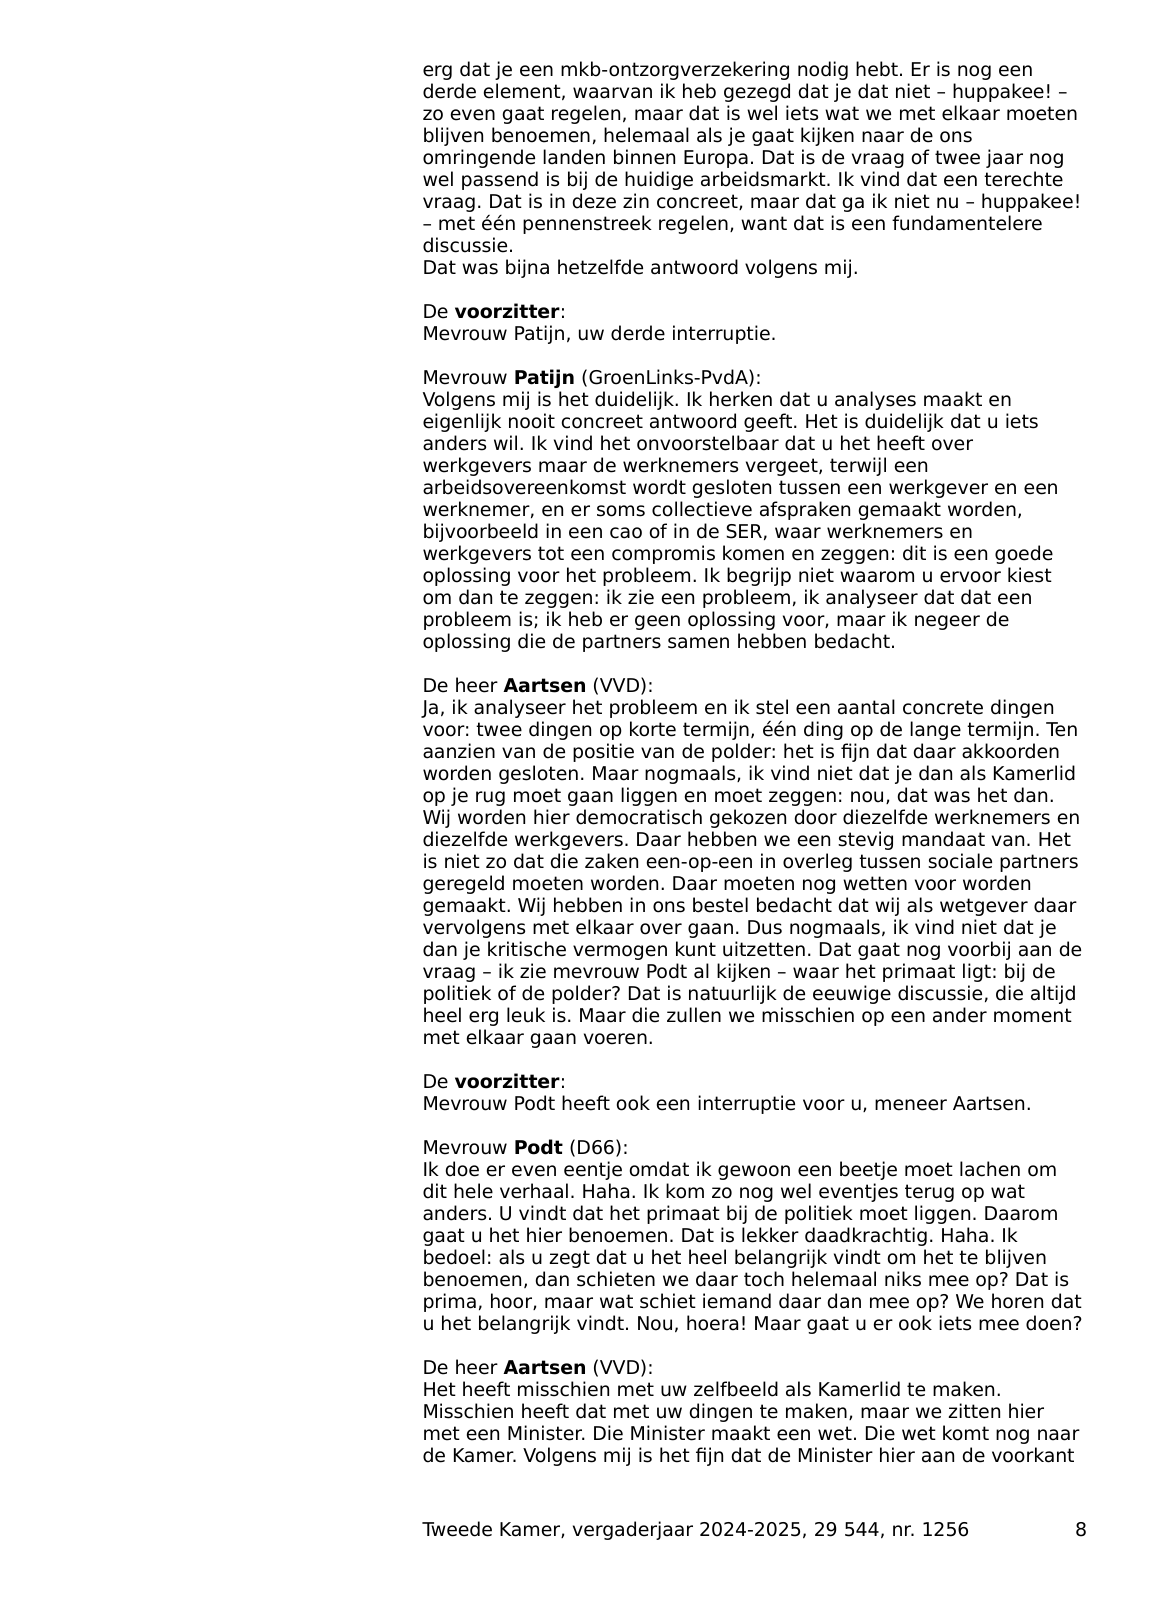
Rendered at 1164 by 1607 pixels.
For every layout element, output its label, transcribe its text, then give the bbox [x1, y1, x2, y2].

text Ja, ik analyseer het probleem en ik stel een aantal concrete dingen voor: twee dingen op korte termijn, één ding op de lange termijn. Ten aanzien van de positie van de polder: het is fijn dat daar akkoorden worden gesloten. Maar nogmaals, ik vind niet dat je dan als Kamerlid op je rug moet gaan liggen en moet zeggen: nou, dat was het dan. Wij worden hier democratisch gekozen door diezelfde werknemers en diezelfde werkgevers. Daar hebben we een stevig mandaat van. Het is niet zo dat die zaken een-op-een in overleg tussen sociale partners geregeld moeten worden. Daar moeten nog wetten voor worden gemaakt. Wij hebben in ons bestel bedacht dat wij als wetgever daar vervolgens met elkaar over gaan. Dus nogmaals, ik vind niet dat je dan je kritische vermogen kunt uitzetten. Dat gaat nog voorbij aan de vraag – ik zie mevrouw Podt al kijken – waar het primaat ligt: bij de politiek of de polder? Dat is natuurlijk de eeuwige discussie, die altijd heel erg leuk is. Maar die zullen we misschien op een ander moment met elkaar gaan voeren. [422, 697, 1087, 1049]
text Mevrouw Patijn (GroenLinks-PvdA): [422, 367, 1087, 389]
text De heer Aartsen (VVD): [422, 675, 1087, 697]
text Het heeft misschien met uw zelfbeeld als Kamerlid te maken. Misschien heeft dat met uw dingen te maken, maar we zitten hier met een Minister. Die Minister maakt een wet. Die wet komt nog naar de Kamer. Volgens mij is het fijn dat de Minister hier aan de voorkant [422, 1379, 1087, 1467]
text De heer Aartsen (VVD): [422, 1357, 1087, 1379]
text erg dat je een mkb-ontzorgverzekering nodig hebt. Er is nog een derde element, waarvan ik heb gezegd dat je dat niet – huppakee! – zo even gaat regelen, maar dat is wel iets wat we met elkaar moeten blijven benoemen, helemaal als je gaat kijken naar de ons omringende landen binnen Europa. Dat is de vraag of twee jaar nog wel passend is bij de huidige arbeidsmarkt. Ik vind dat een terechte vraag. Dat is in deze zin concreet, maar dat ga ik niet nu – huppakee! – met één pennenstreek regelen, want dat is een fundamentelere discussie. [422, 59, 1087, 257]
text Mevrouw Podt (D66): [422, 1137, 1087, 1159]
text Dat was bijna hetzelfde antwoord volgens mij. [422, 257, 1087, 279]
text Volgens mij is het duidelijk. Ik herken dat u analyses maakt en eigenlijk nooit concreet antwoord geeft. Het is duidelijk dat u iets anders wil. Ik vind het onvoorstelbaar dat u het heeft over werkgevers maar de werknemers vergeet, terwijl een arbeidsovereenkomst wordt gesloten tussen een werkgever en een werknemer, en er soms collectieve afspraken gemaakt worden, bijvoorbeeld in een cao of in de SER, waar werknemers en werkgevers tot een compromis komen en zeggen: dit is een goede oplossing voor het probleem. Ik begrijp niet waarom u ervoor kiest om dan te zeggen: ik zie een probleem, ik analyseer dat dat een probleem is; ik heb er geen oplossing voor, maar ik negeer de oplossing die de partners samen hebben bedacht. [422, 389, 1087, 653]
text Mevrouw Patijn, uw derde interruptie. [422, 323, 1087, 345]
text De voorzitter: [422, 301, 1087, 323]
text Ik doe er even eentje omdat ik gewoon een beetje moet lachen om dit hele verhaal. Haha. Ik kom zo nog wel eventjes terug op wat anders. U vindt dat het primaat bij de politiek moet liggen. Daarom gaat u het hier benoemen. Dat is lekker daadkrachtig. Haha. Ik bedoel: als u zegt dat u het heel belangrijk vindt om het te blijven benoemen, dan schieten we daar toch helemaal niks mee op? Dat is prima, hoor, maar wat schiet iemand daar dan mee op? We horen dat u het belangrijk vindt. Nou, hoera! Maar gaat u er ook iets mee doen? [422, 1159, 1087, 1335]
text Mevrouw Podt heeft ook een interruptie voor u, meneer Aartsen. [422, 1093, 1087, 1115]
text De voorzitter: [422, 1071, 1087, 1093]
